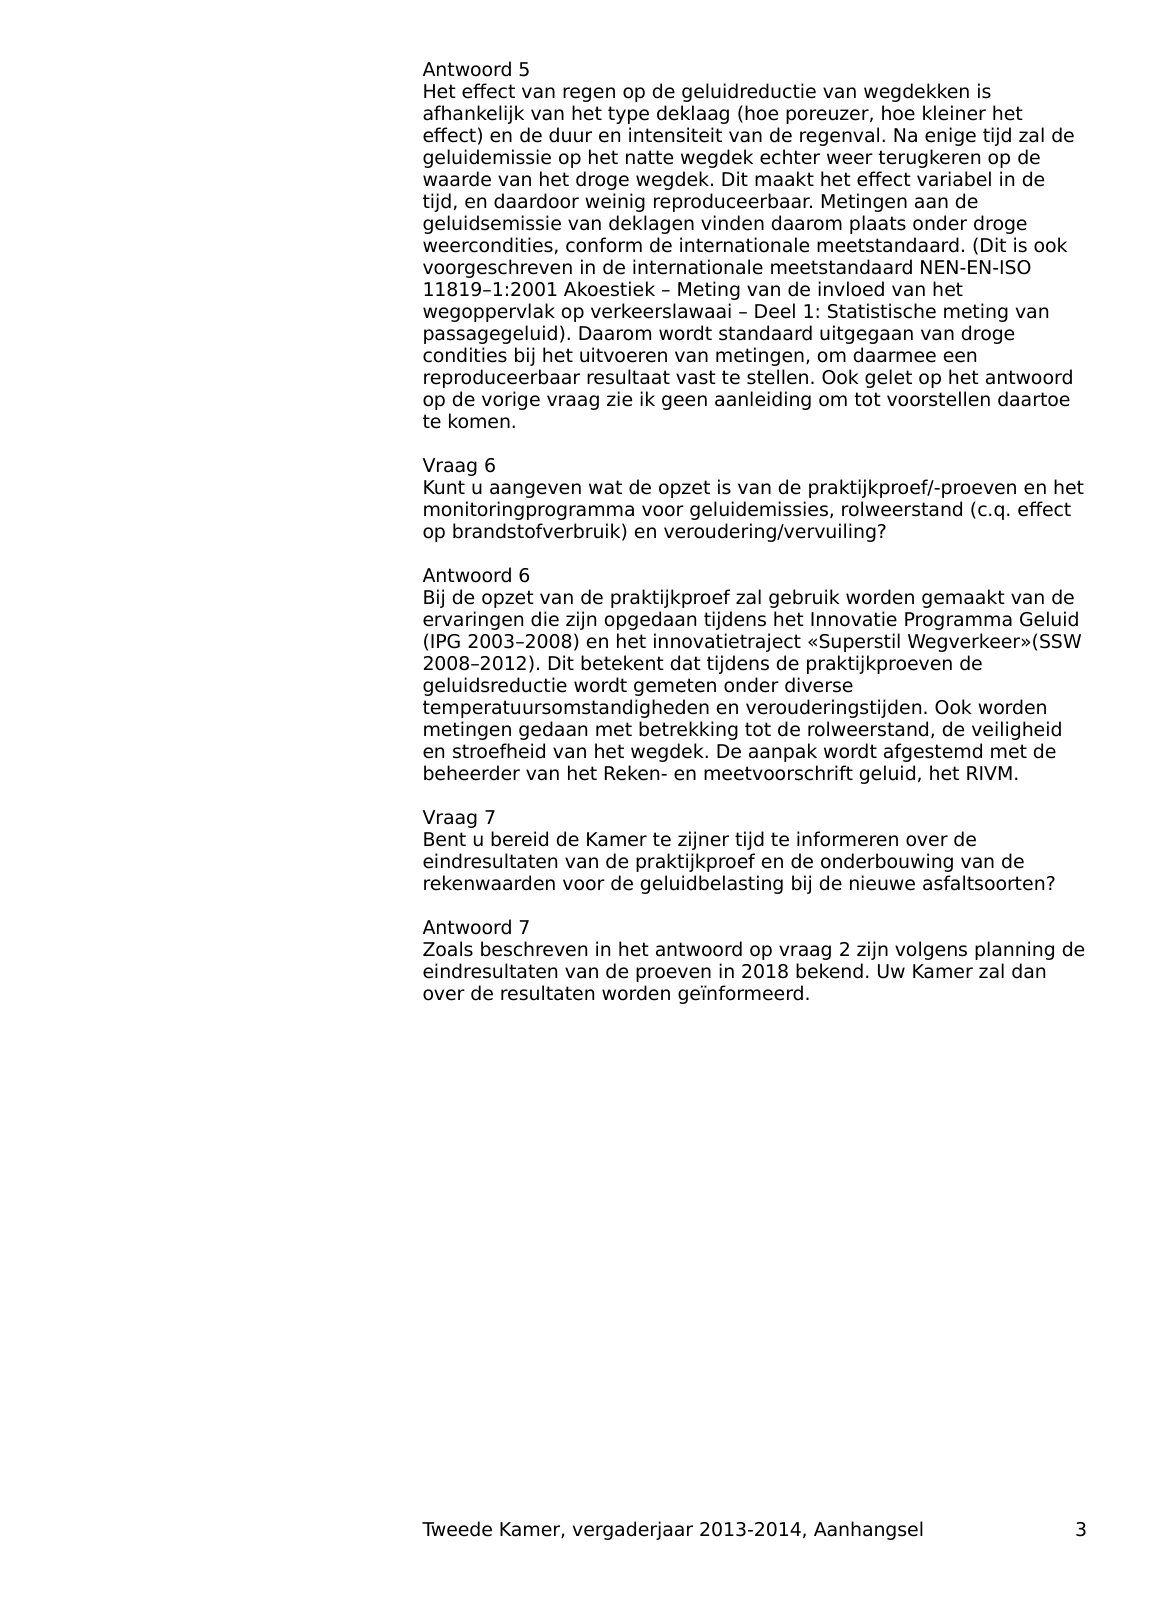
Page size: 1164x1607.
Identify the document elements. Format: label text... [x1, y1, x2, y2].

text Bent u bereid de Kamer te zijner tijd te informeren over de eindresultaten van de praktijkproef en de onderbouwing van de rekenwaarden voor de geluidbelasting bij de nieuwe asfaltsoorten? [422, 829, 1087, 895]
text Zoals beschreven in het antwoord op vraag 2 zijn volgens planning de eindresultaten van de proeven in 2018 bekend. Uw Kamer zal dan over de resultaten worden geïnformeerd. [422, 939, 1087, 1005]
text Antwoord 6 [422, 565, 1087, 587]
text Antwoord 5 [422, 59, 1087, 81]
text Het effect van regen op de geluidreductie van wegdekken is afhankelijk van het type deklaag (hoe poreuzer, hoe kleiner het effect) en de duur en intensiteit van de regenval. Na enige tijd zal de geluidemissie op het natte wegdek echter weer terugkeren op de waarde van het droge wegdek. Dit maakt het effect variabel in de tijd, en daardoor weinig reproduceerbaar. Metingen aan de geluidsemissie van deklagen vinden daarom plaats onder droge weercondities, conform de internationale meetstandaard. (Dit is ook voorgeschreven in de internationale meetstandaard NEN-EN-ISO 11819–1:2001 Akoestiek – Meting van de invloed van het wegoppervlak op verkeerslawaai – Deel 1: Statistische meting van passagegeluid). Daarom wordt standaard uitgegaan van droge condities bij het uitvoeren van metingen, om daarmee een reproduceerbaar resultaat vast te stellen. Ook gelet op het antwoord op de vorige vraag zie ik geen aanleiding om tot voorstellen daartoe te komen. [422, 81, 1087, 433]
text Kunt u aangeven wat de opzet is van de praktijkproef/-proeven en het monitoringprogramma voor geluidemissies, rolweerstand (c.q. effect op brandstofverbruik) en veroudering/vervuiling? [422, 477, 1087, 543]
text Vraag 6 [422, 455, 1087, 477]
text Antwoord 7 [422, 917, 1087, 939]
text Bij de opzet van de praktijkproef zal gebruik worden gemaakt van de ervaringen die zijn opgedaan tijdens het Innovatie Programma Geluid (IPG 2003–2008) en het innovatietraject «Superstil Wegverkeer»(SSW 2008–2012). Dit betekent dat tijdens de praktijkproeven de geluidsreductie wordt gemeten onder diverse temperatuursomstandigheden en verouderingstijden. Ook worden metingen gedaan met betrekking tot de rolweerstand, de veiligheid en stroefheid van het wegdek. De aanpak wordt afgestemd met de beheerder van het Reken- en meetvoorschrift geluid, het RIVM. [422, 587, 1087, 785]
text Vraag 7 [422, 807, 1087, 829]
